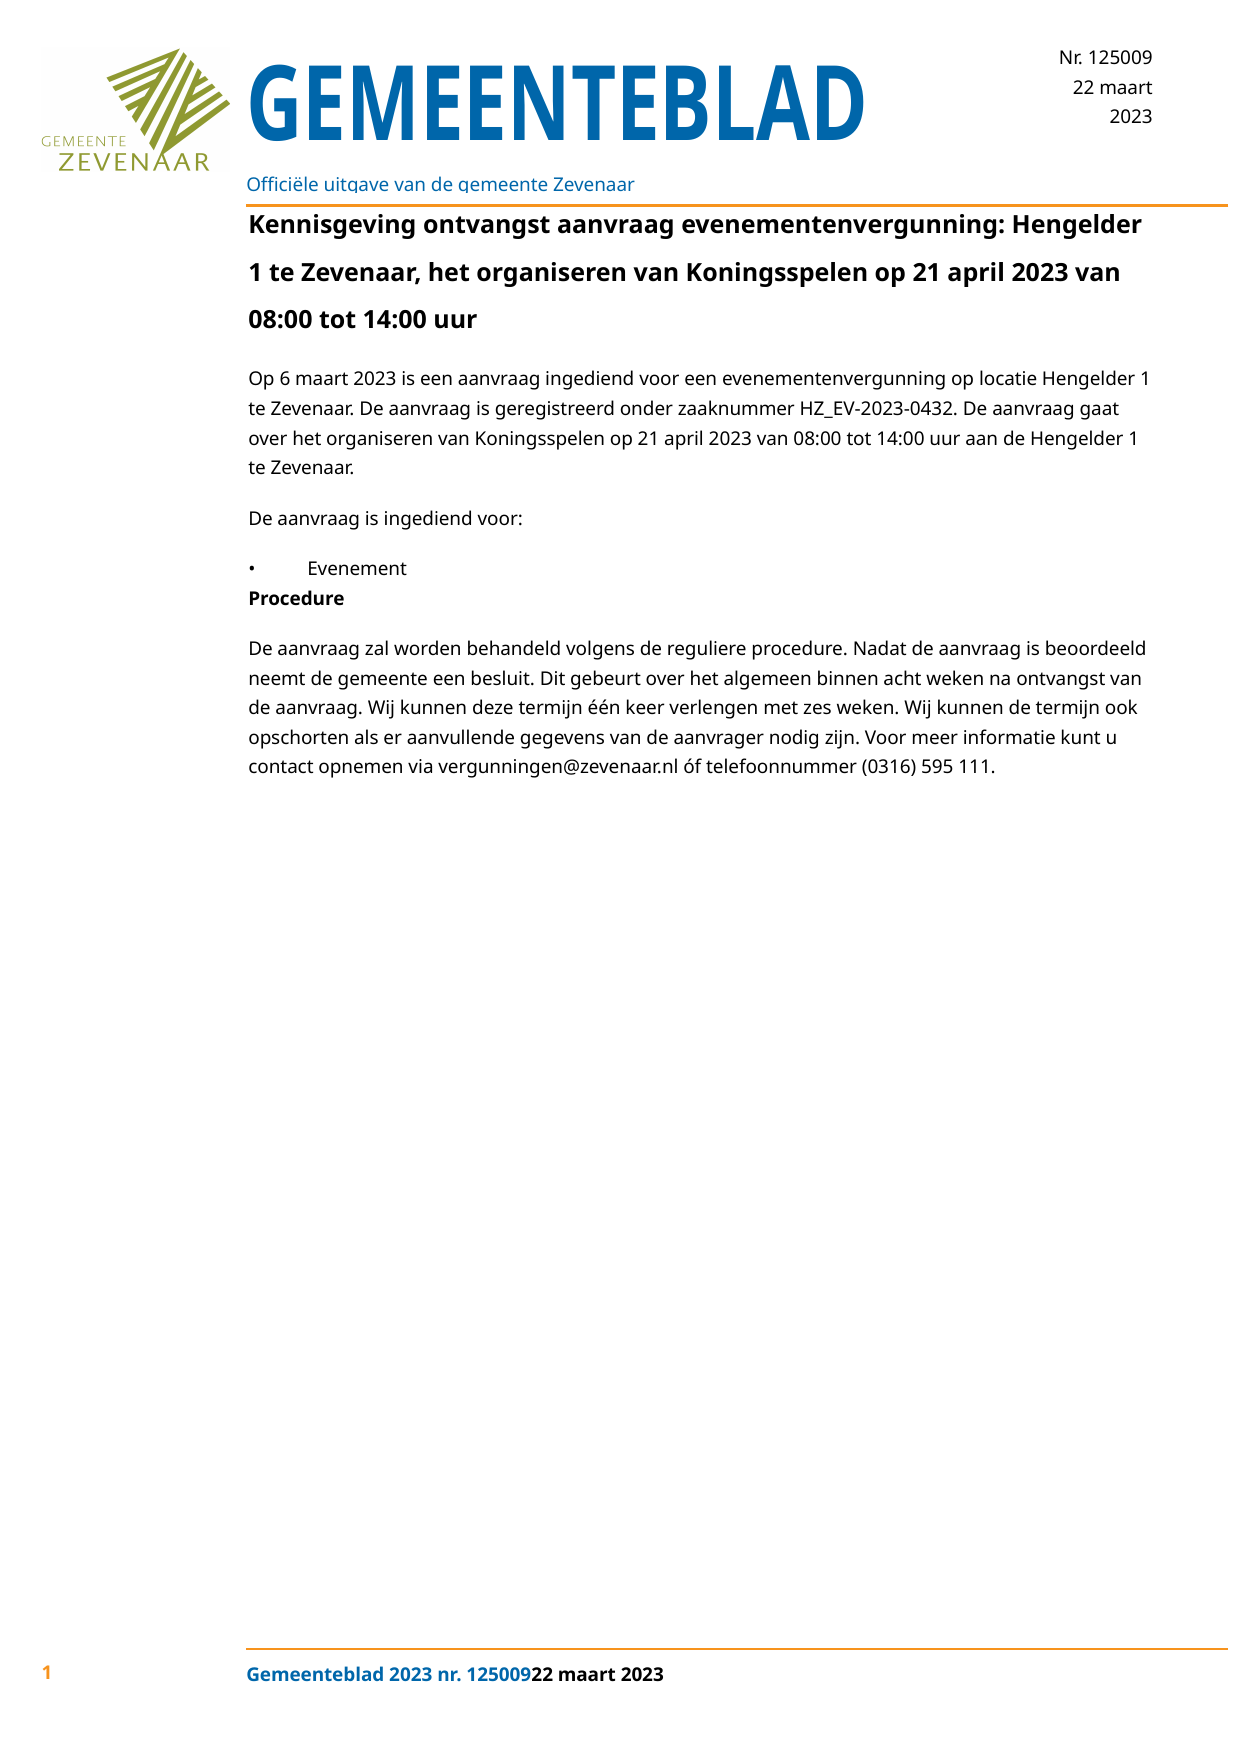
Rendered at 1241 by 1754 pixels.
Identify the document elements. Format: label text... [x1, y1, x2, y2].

text Kennisgeving ontvangst aanvraag evenementenvergunning: Hengelder 1 te Zevenaar, het organiseren van Koningsspelen op 21 april 2023 van 08:00 tot 14:00 uur [248, 207, 1152, 336]
list Evenement [248, 555, 1152, 581]
picture [41, 47, 231, 172]
text De aanvraag is ingediend voor: [248, 505, 1152, 530]
text Procedure [248, 585, 1152, 610]
text Op 6 maart 2023 is een aanvraag ingediend voor een evenementenvergunning op locatie Hengelder 1 te Zevenaar. De aanvraag is geregistreerd onder zaaknummer HZ_EV-2023-0432. De aanvraag gaat over het organiseren van Koningsspelen op 21 april 2023 van 08:00 tot 14:00 uur aan de Hengelder 1 te Zevenaar. [248, 366, 1152, 480]
text De aanvraag zal worden behandeld volgens de reguliere procedure. Nadat de aanvraag is beoordeeld neemt de gemeente een besluit. Dit gebeurt over het algemeen binnen acht weken na ontvangst van de aanvraag. Wij kunnen deze termijn één keer verlengen met zes weken. Wij kunnen de termijn ook opschorten als er aanvullende gegevens van de aanvrager nodig zijn. Voor meer informatie kunt u contact opnemen via vergunningen@zevenaar.nl óf telefoonnummer (0316) 595 111. [248, 635, 1152, 779]
